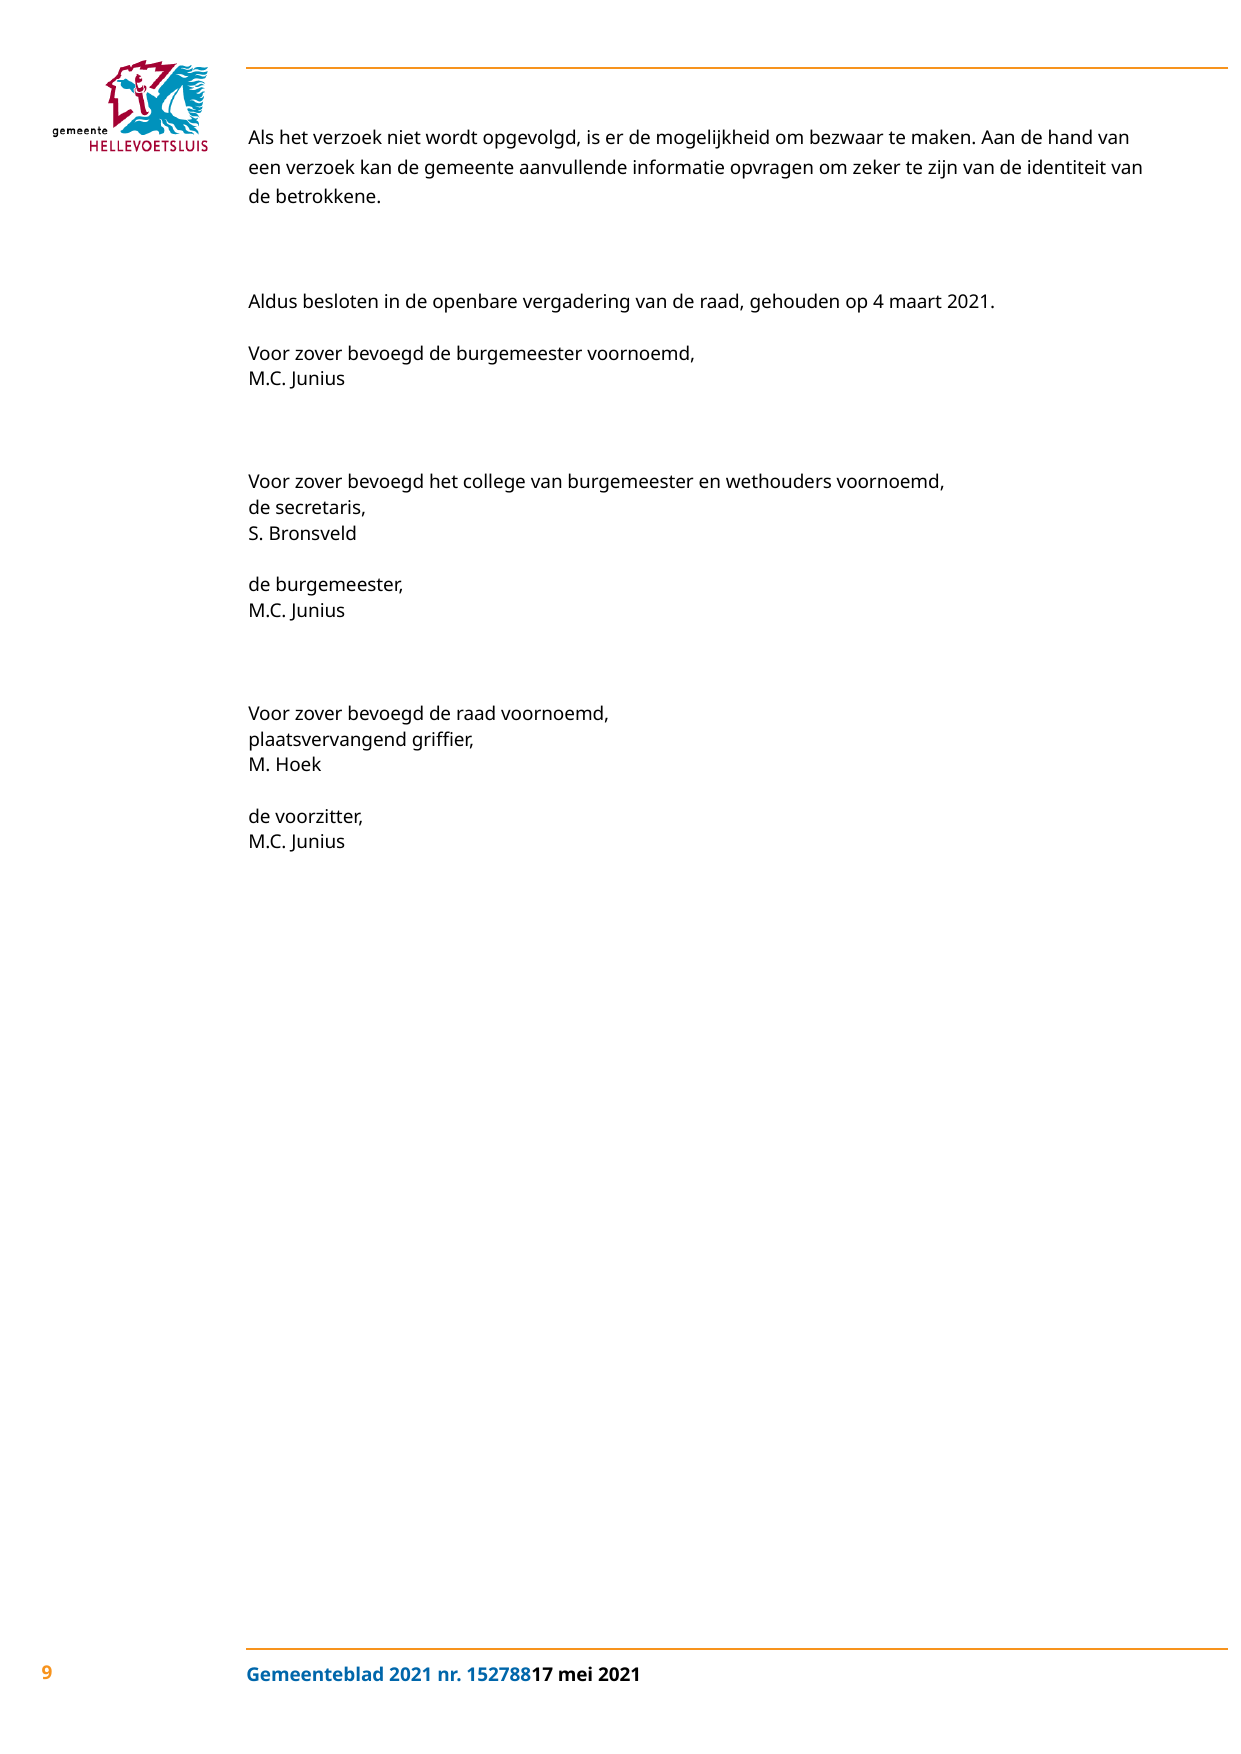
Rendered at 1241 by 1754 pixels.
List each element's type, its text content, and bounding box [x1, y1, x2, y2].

text M.C. Junius [248, 366, 1152, 391]
text de voorzitter, [248, 803, 1152, 829]
text Voor zover bevoegd de burgemeester voornoemd, [248, 340, 1152, 366]
text S. Bronsveld [248, 520, 1152, 546]
text Voor zover bevoegd de raad voornoemd, [248, 700, 1152, 726]
text de burgemeester, [248, 571, 1152, 597]
text M.C. Junius [248, 597, 1152, 623]
text de secretaris, [248, 494, 1152, 520]
text M.C. Junius [248, 829, 1152, 854]
picture [41, 47, 231, 172]
text Voor zover bevoegd het college van burgemeester en wethouders voornoemd, [248, 468, 1152, 494]
text Aldus besloten in de openbare vergadering van de raad, gehouden op 4 maart 2021. [248, 288, 1152, 314]
text plaatsvervangend griffier, [248, 726, 1152, 751]
text Als het verzoek niet wordt opgevolgd, is er de mogelijkheid om bezwaar te maken. Aan de hand van een verzoek kan de gemeente aanvullende informatie opvragen om zeker te zijn van de identiteit van de betrokkene. [248, 124, 1152, 209]
text M. Hoek [248, 751, 1152, 777]
